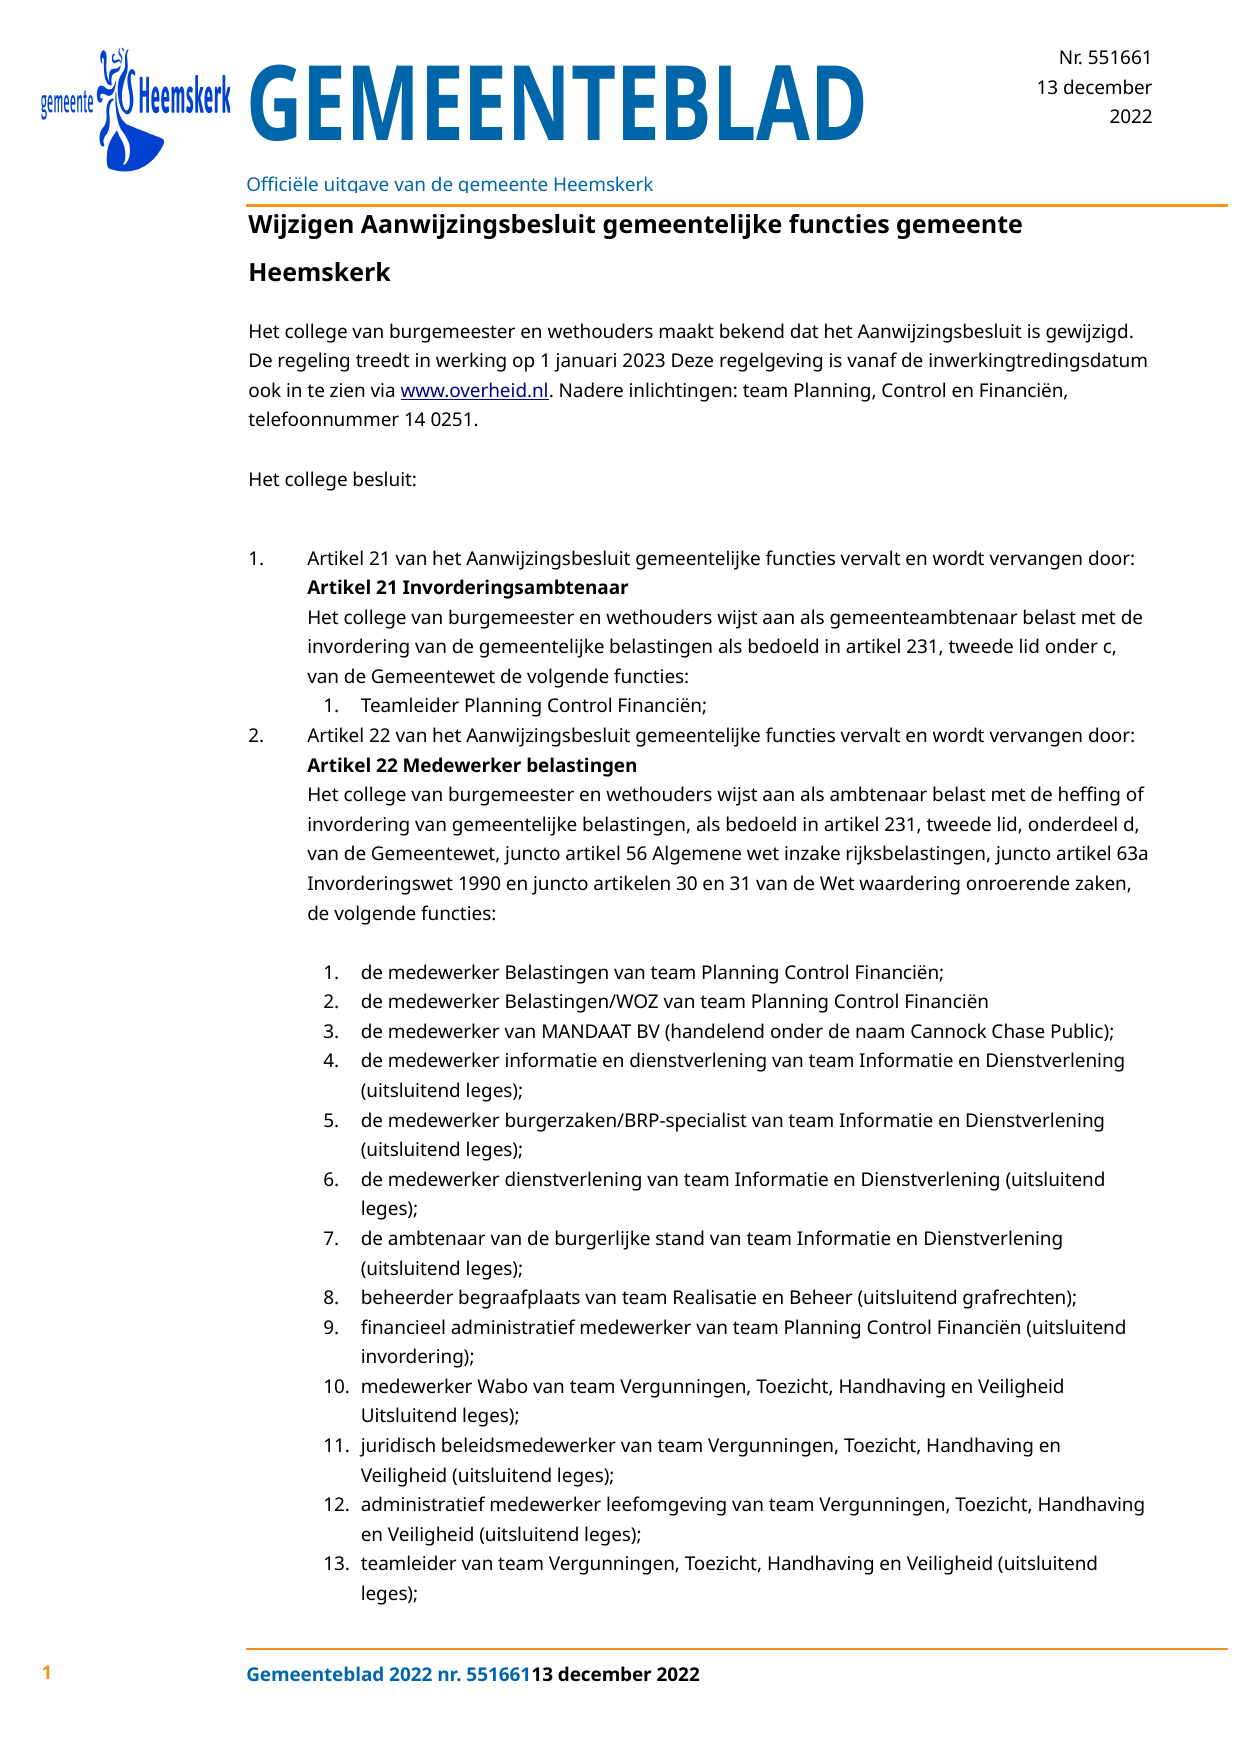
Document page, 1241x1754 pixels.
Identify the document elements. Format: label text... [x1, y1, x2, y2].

picture [41, 47, 231, 172]
list de medewerker dienstverlening van team Informatie en Dienstverlening (uitsluitend leges); [323, 1166, 1152, 1221]
list Teamleider Planning Control Financiën; [323, 693, 1152, 718]
list beheerder begraafplaats van team Realisatie en Beheer (uitsluitend grafrechten); [323, 1284, 1152, 1310]
list Het college van burgemeester en wethouders wijst aan als gemeenteambtenaar belast met de invordering van de gemeentelijke belastingen als bedoeld in artikel 231, tweede lid onder c, van de Gemeentewet de volgende functies: [248, 604, 1152, 689]
list de medewerker burgerzaken/BRP-specialist van team Informatie en Dienstverlening (uitsluitend leges); [323, 1107, 1152, 1162]
list de medewerker Belastingen van team Planning Control Financiën; [323, 959, 1152, 984]
list de ambtenaar van de burgerlijke stand van team Informatie en Dienstverlening (uitsluitend leges); [323, 1225, 1152, 1280]
list medewerker Wabo van team Vergunningen, Toezicht, Handhaving en Veiligheid Uitsluitend leges); [323, 1373, 1152, 1428]
list financieel administratief medewerker van team Planning Control Financiën (uitsluitend invordering); [323, 1314, 1152, 1369]
list administratief medewerker leefomgeving van team Vergunningen, Toezicht, Handhaving en Veiligheid (uitsluitend leges); [323, 1491, 1152, 1547]
list Het college van burgemeester en wethouders wijst aan als ambtenaar belast met de heffing of invordering van gemeentelijke belastingen, als bedoeld in artikel 231, tweede lid, onderdeel d, van de Gemeentewet, juncto artikel 56 Algemene wet inzake rijksbelastingen, juncto artikel 63a Invorderingswet 1990 en juncto artikelen 30 en 31 van de Wet waardering onroerende zaken, de volgende functies: [248, 781, 1152, 925]
list teamleider van team Vergunningen, Toezicht, Handhaving en Veiligheid (uitsluitend leges); [323, 1551, 1152, 1606]
list de medewerker informatie en dienstverlening van team Informatie en Dienstverlening (uitsluitend leges); [323, 1048, 1152, 1103]
list Artikel 21 Invorderingsambtenaar [248, 574, 1152, 600]
list Artikel 22 Medewerker belastingen [248, 752, 1152, 777]
text Het college besluit: [248, 466, 1152, 492]
text Wijzigen Aanwijzingsbesluit gemeentelijke functies gemeente Heemskerk [248, 207, 1152, 288]
list Artikel 21 van het Aanwijzingsbesluit gemeentelijke functies vervalt en wordt vervangen door: [248, 545, 1152, 570]
text Het college van burgemeester en wethouders maakt bekend dat het Aanwijzingsbesluit is gewijzigd. De regeling treedt in werking op 1 januari 2023 Deze regelgeving is vanaf de inwerkingtredingsdatum ook in te zien via www.overheid.nl. Nadere inlichtingen: team Planning, Control en Financiën, telefoonnummer 14 0251. [248, 318, 1152, 432]
list de medewerker Belastingen/WOZ van team Planning Control Financiën [323, 988, 1152, 1014]
list juridisch beleidsmedewerker van team Vergunningen, Toezicht, Handhaving en Veiligheid (uitsluitend leges); [323, 1432, 1152, 1487]
list de medewerker van MANDAAT BV (handelend onder de naam Cannock Chase Public); [323, 1018, 1152, 1044]
list Artikel 22 van het Aanwijzingsbesluit gemeentelijke functies vervalt en wordt vervangen door: [248, 722, 1152, 748]
